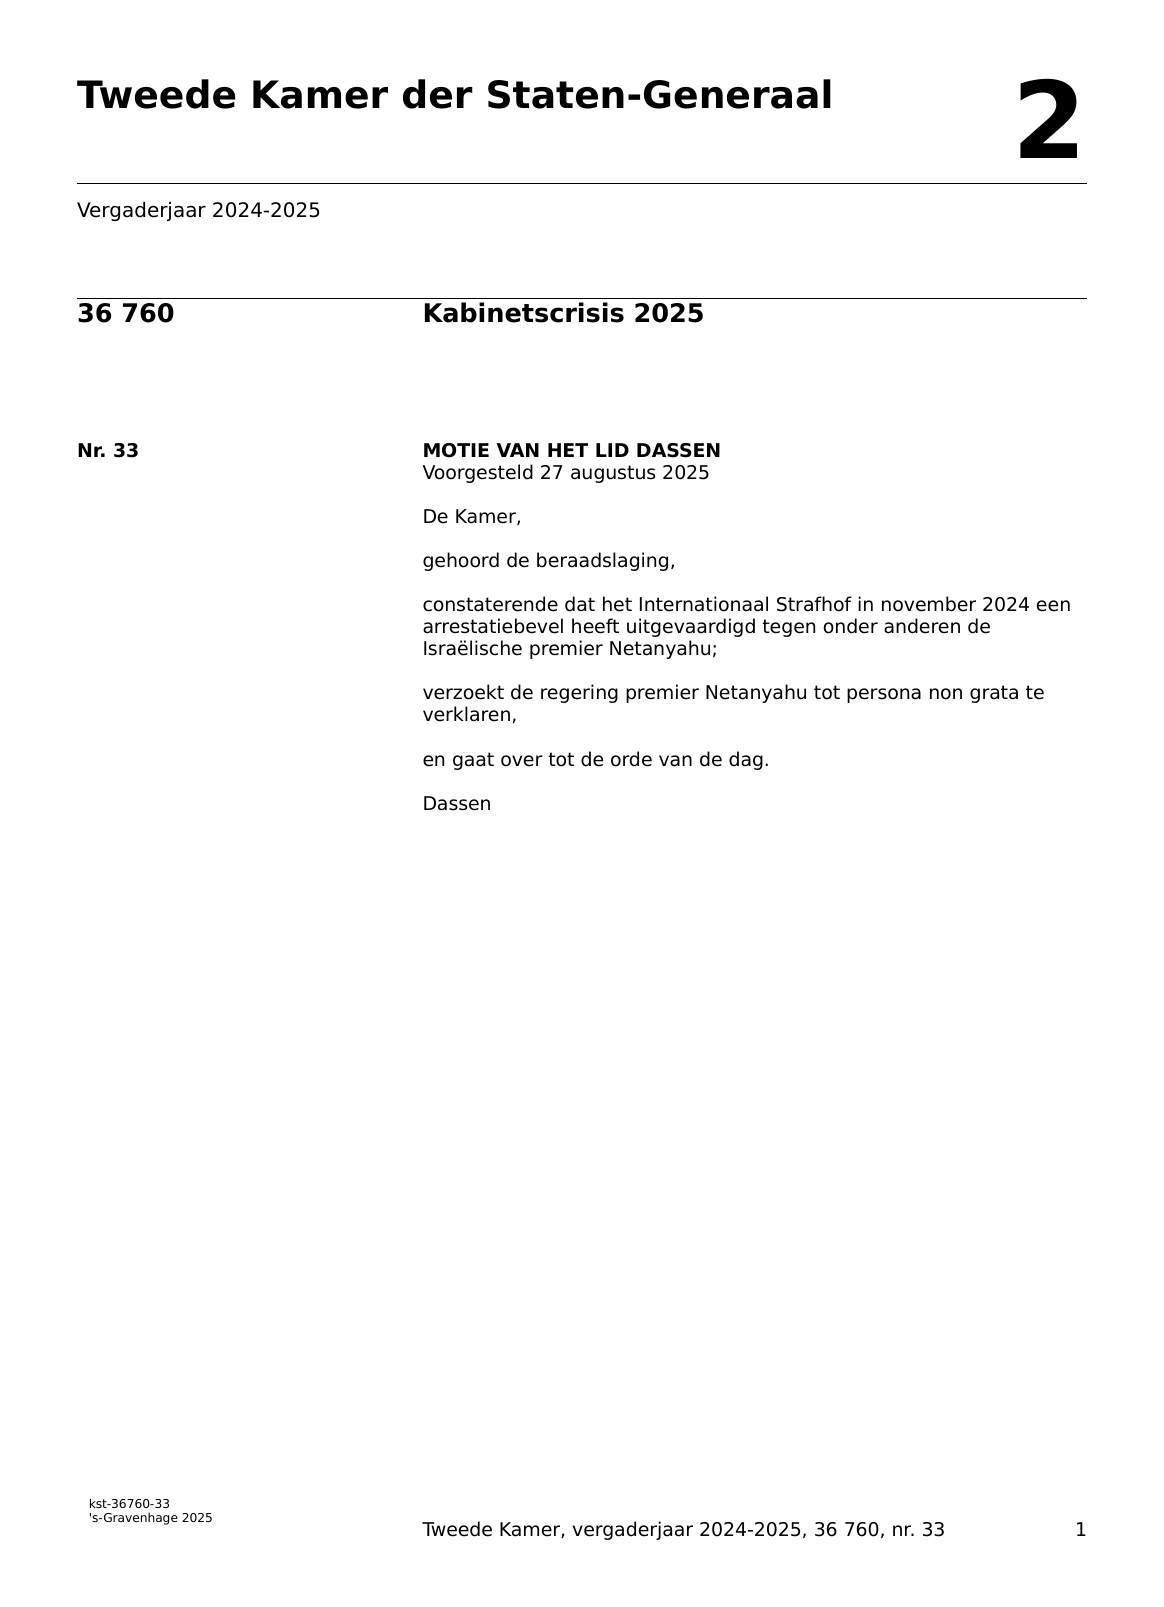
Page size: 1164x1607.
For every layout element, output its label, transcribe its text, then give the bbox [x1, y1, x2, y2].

text 's-Gravenhage 2025 [88, 1511, 323, 1525]
table_cell Vergaderjaar 2024-2025 [77, 184, 1087, 298]
table_header Tweede Kamer der Staten-Generaal [77, 59, 886, 183]
text verzoekt de regering premier Netanyahu tot persona non grata te verklaren, [422, 682, 1087, 726]
subtitle Nr. 33 MOTIE VAN HET LID DASSEN [77, 440, 1087, 462]
text Voorgesteld 27 augustus 2025 [422, 462, 1087, 484]
text Dassen [422, 793, 1087, 814]
table_header 2 [886, 59, 1087, 183]
subtitle 36 760 Kabinetscrisis 2025 [77, 299, 1087, 329]
text gehoord de beraadslaging, [422, 550, 1087, 572]
text kst-36760-33 [88, 1497, 323, 1511]
text constaterende dat het Internationaal Strafhof in november 2024 een arrestatiebevel heeft uitgevaardigd tegen onder anderen de Israëlische premier Netanyahu; [422, 594, 1087, 660]
text De Kamer, [422, 506, 1087, 528]
text en gaat over tot de orde van de dag. [422, 748, 1087, 770]
